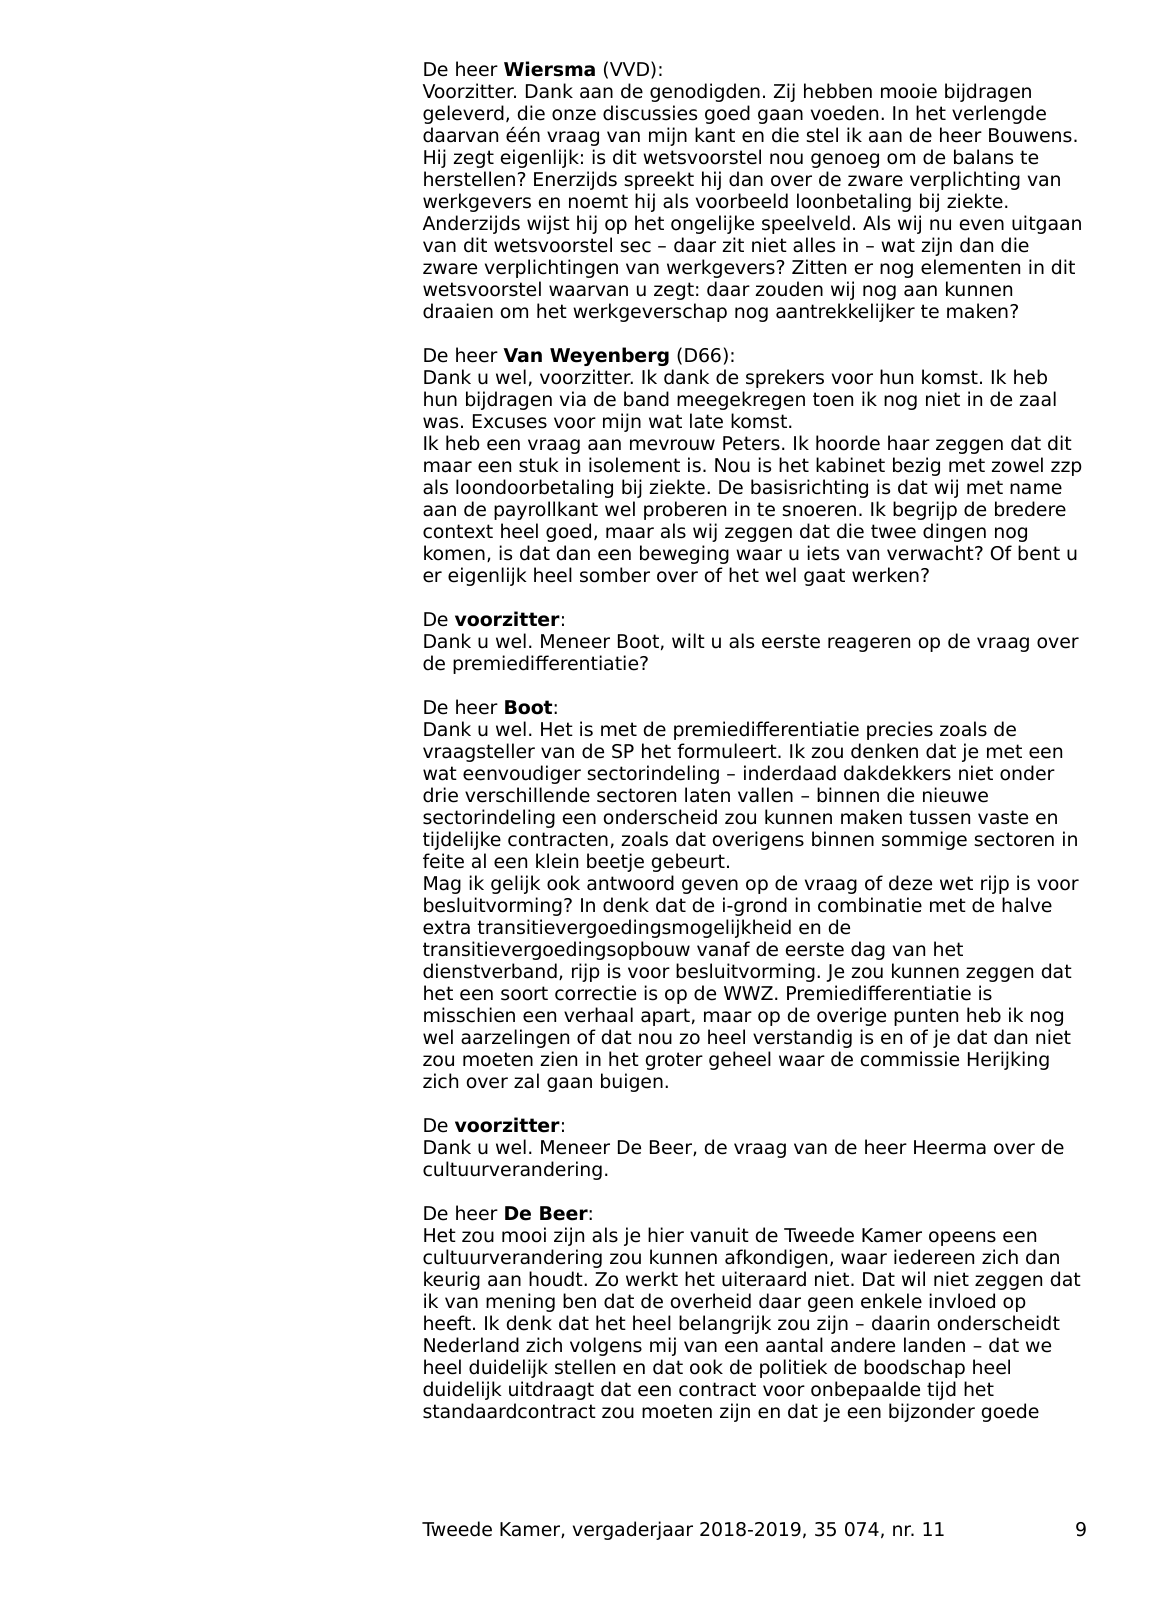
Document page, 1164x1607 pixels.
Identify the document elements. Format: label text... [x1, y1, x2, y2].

text Mag ik gelijk ook antwoord geven op de vraag of deze wet rijp is voor besluitvorming? In denk dat de i-grond in combinatie met de halve extra transitievergoedingsmogelijkheid en de transitievergoedingsopbouw vanaf de eerste dag van het dienstverband, rijp is voor besluitvorming. Je zou kunnen zeggen dat het een soort correctie is op de WWZ. Premiedifferentiatie is misschien een verhaal apart, maar op de overige punten heb ik nog wel aarzelingen of dat nou zo heel verstandig is en of je dat dan niet zou moeten zien in het groter geheel waar de commissie Herijking zich over zal gaan buigen. [422, 873, 1087, 1093]
text Dank u wel. Meneer Boot, wilt u als eerste reageren op de vraag over de premiedifferentiatie? [422, 631, 1087, 675]
text De heer Wiersma (VVD): [422, 59, 1087, 81]
text De heer Boot: [422, 697, 1087, 719]
text Dank u wel, voorzitter. Ik dank de sprekers voor hun komst. Ik heb hun bijdragen via de band meegekregen toen ik nog niet in de zaal was. Excuses voor mijn wat late komst. [422, 367, 1087, 433]
text De heer Van Weyenberg (D66): [422, 345, 1087, 367]
text Ik heb een vraag aan mevrouw Peters. Ik hoorde haar zeggen dat dit maar een stuk in isolement is. Nou is het kabinet bezig met zowel zzp als loondoorbetaling bij ziekte. De basisrichting is dat wij met name aan de payrollkant wel proberen in te snoeren. Ik begrijp de bredere context heel goed, maar als wij zeggen dat die twee dingen nog komen, is dat dan een beweging waar u iets van verwacht? Of bent u er eigenlijk heel somber over of het wel gaat werken? [422, 433, 1087, 587]
text De heer De Beer: [422, 1203, 1087, 1225]
text Dank u wel. Het is met de premiedifferentiatie precies zoals de vraagsteller van de SP het formuleert. Ik zou denken dat je met een wat eenvoudiger sectorindeling – inderdaad dakdekkers niet onder drie verschillende sectoren laten vallen – binnen die nieuwe sectorindeling een onderscheid zou kunnen maken tussen vaste en tijdelijke contracten, zoals dat overigens binnen sommige sectoren in feite al een klein beetje gebeurt. [422, 719, 1087, 873]
text Dank u wel. Meneer De Beer, de vraag van de heer Heerma over de cultuurverandering. [422, 1137, 1087, 1181]
text Voorzitter. Dank aan de genodigden. Zij hebben mooie bijdragen geleverd, die onze discussies goed gaan voeden. In het verlengde daarvan één vraag van mijn kant en die stel ik aan de heer Bouwens. Hij zegt eigenlijk: is dit wetsvoorstel nou genoeg om de balans te herstellen? Enerzijds spreekt hij dan over de zware verplichting van werkgevers en noemt hij als voorbeeld loonbetaling bij ziekte. Anderzijds wijst hij op het ongelijke speelveld. Als wij nu even uitgaan van dit wetsvoorstel sec – daar zit niet alles in – wat zijn dan die zware verplichtingen van werkgevers? Zitten er nog elementen in dit wetsvoorstel waarvan u zegt: daar zouden wij nog aan kunnen draaien om het werkgeverschap nog aantrekkelijker te maken? [422, 81, 1087, 323]
text De voorzitter: [422, 609, 1087, 631]
text Het zou mooi zijn als je hier vanuit de Tweede Kamer opeens een cultuurverandering zou kunnen afkondigen, waar iedereen zich dan keurig aan houdt. Zo werkt het uiteraard niet. Dat wil niet zeggen dat ik van mening ben dat de overheid daar geen enkele invloed op heeft. Ik denk dat het heel belangrijk zou zijn – daarin onderscheidt Nederland zich volgens mij van een aantal andere landen – dat we heel duidelijk stellen en dat ook de politiek de boodschap heel duidelijk uitdraagt dat een contract voor onbepaalde tijd het standaardcontract zou moeten zijn en dat je een bijzonder goede [422, 1225, 1087, 1423]
text De voorzitter: [422, 1115, 1087, 1137]
